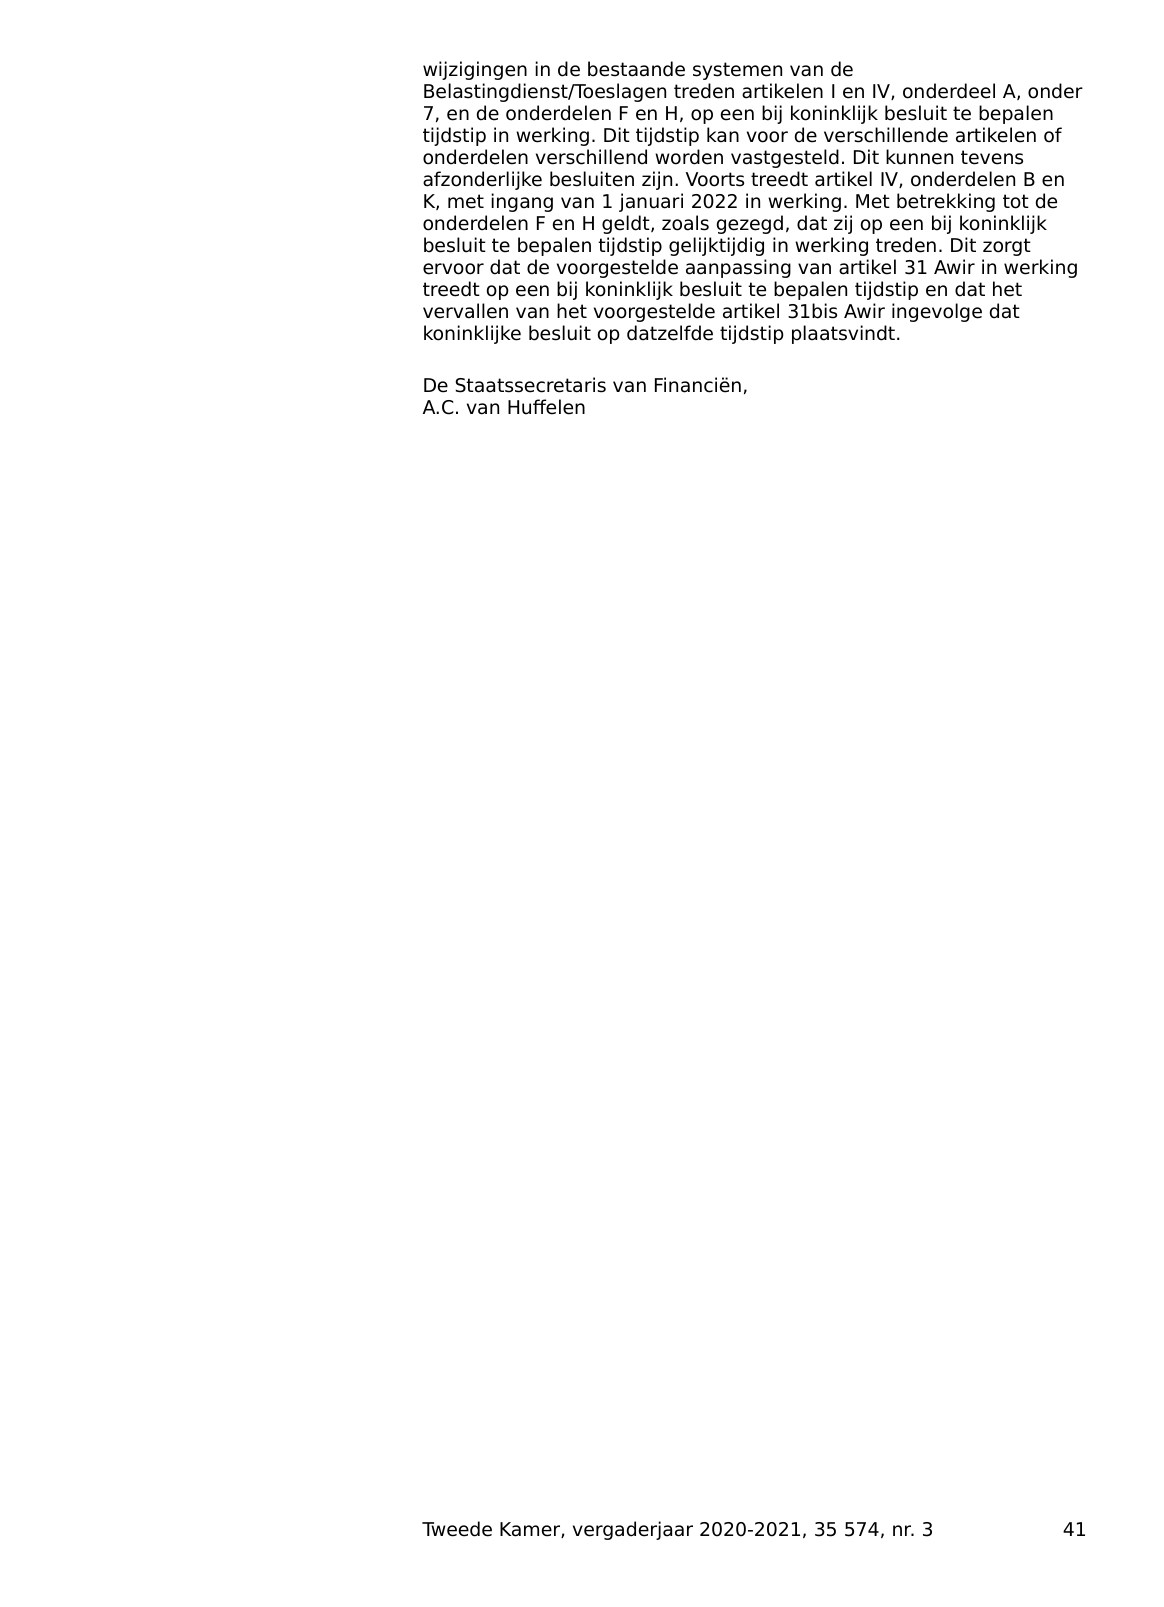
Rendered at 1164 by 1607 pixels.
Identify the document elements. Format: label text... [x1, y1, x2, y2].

text De Staatssecretaris van Financiën, A.C. van Huffelen [422, 375, 1087, 419]
text wijzigingen in de bestaande systemen van de Belastingdienst/Toeslagen treden artikelen I en IV, onderdeel A, onder 7, en de onderdelen F en H, op een bij koninklijk besluit te bepalen tijdstip in werking. Dit tijdstip kan voor de verschillende artikelen of onderdelen verschillend worden vastgesteld. Dit kunnen tevens afzonderlijke besluiten zijn. Voorts treedt artikel IV, onderdelen B en K, met ingang van 1 januari 2022 in werking. Met betrekking tot de onderdelen F en H geldt, zoals gezegd, dat zij op een bij koninklijk besluit te bepalen tijdstip gelijktijdig in werking treden. Dit zorgt ervoor dat de voorgestelde aanpassing van artikel 31 Awir in werking treedt op een bij koninklijk besluit te bepalen tijdstip en dat het vervallen van het voorgestelde artikel 31bis Awir ingevolge dat koninklijke besluit op datzelfde tijdstip plaatsvindt. [422, 59, 1087, 345]
